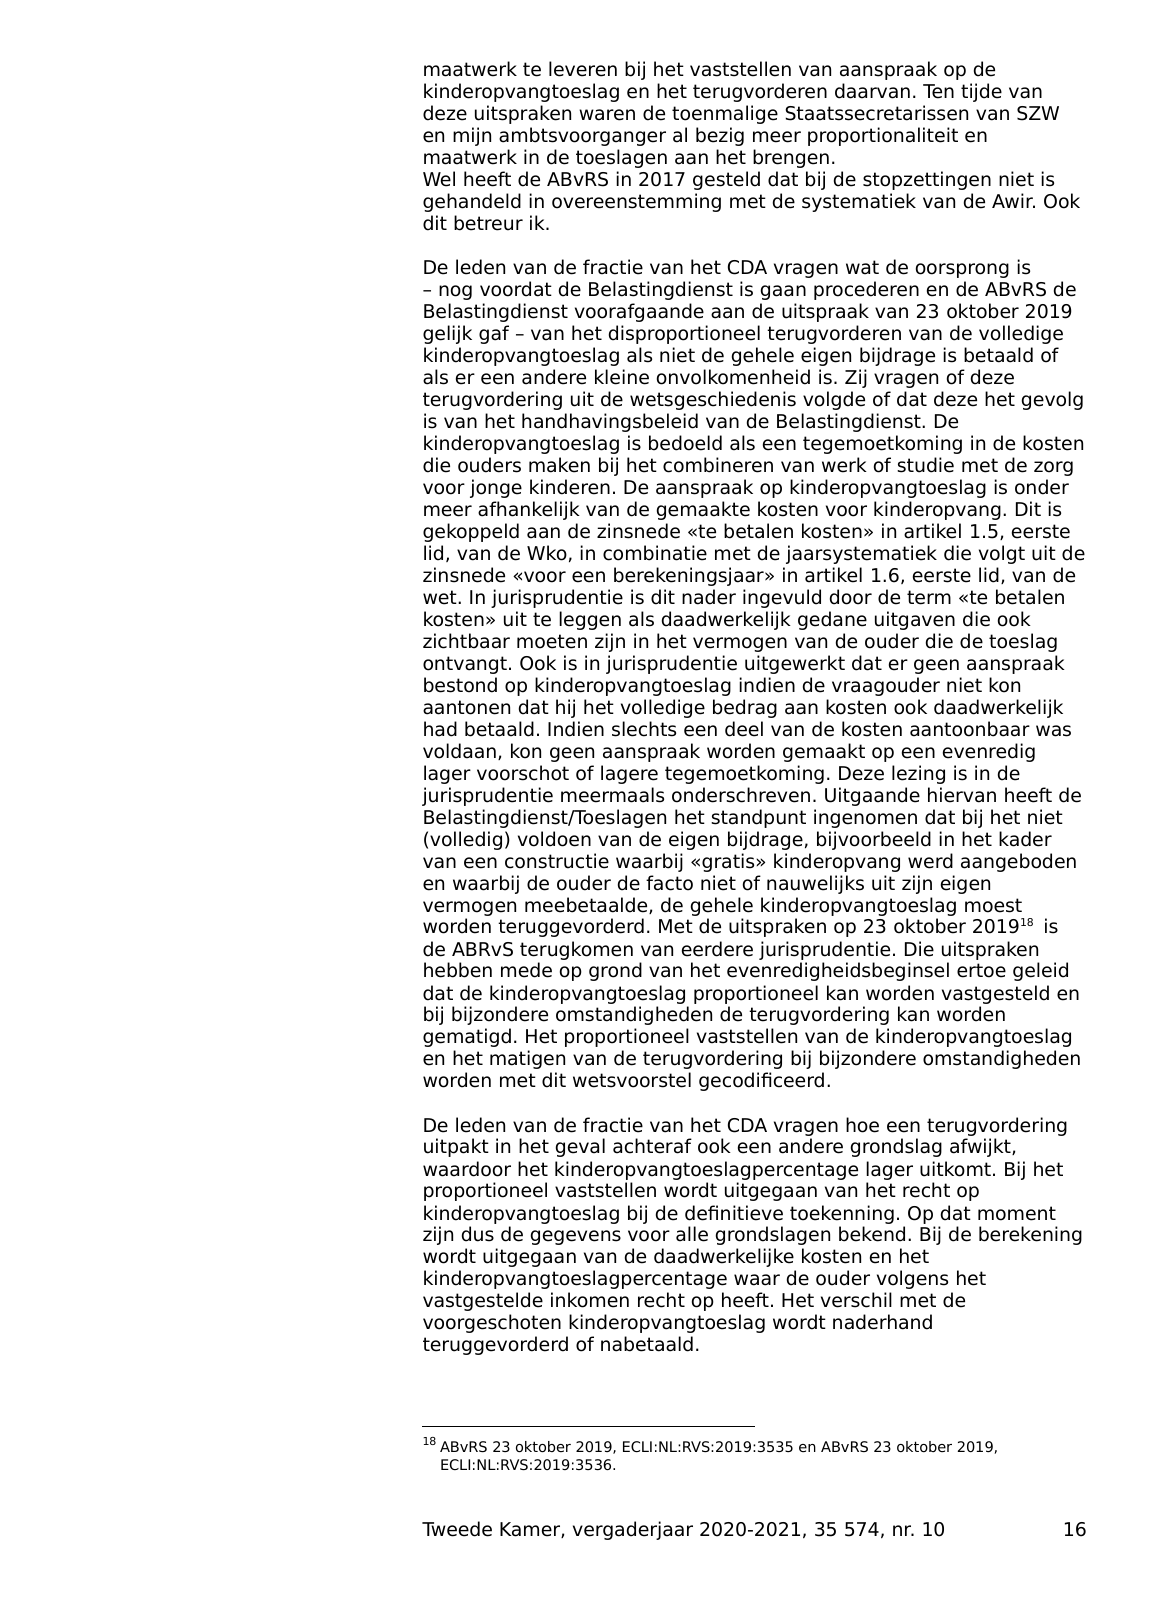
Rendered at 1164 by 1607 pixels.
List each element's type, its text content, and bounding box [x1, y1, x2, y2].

text ABvRS 23 oktober 2019, ECLI:NL:RVS:2019:3535 en ABvRS 23 oktober 2019, ECLI:NL:RVS:2019:3536. [422, 1435, 1087, 1474]
text Wel heeft de ABvRS in 2017 gesteld dat bij de stopzettingen niet is gehandeld in overeenstemming met de systematiek van de Awir. Ook dit betreur ik. [422, 169, 1087, 235]
text maatwerk te leveren bij het vaststellen van aanspraak op de kinderopvangtoeslag en het terugvorderen daarvan. Ten tijde van deze uitspraken waren de toenmalige Staatssecretarissen van SZW en mijn ambtsvoorganger al bezig meer proportionaliteit en maatwerk in de toeslagen aan het brengen. [422, 59, 1087, 169]
text De leden van de fractie van het CDA vragen wat de oorsprong is – nog voordat de Belastingdienst is gaan procederen en de ABvRS de Belastingdienst voorafgaande aan de uitspraak van 23 oktober 2019 gelijk gaf – van het disproportioneel terugvorderen van de volledige kinderopvangtoeslag als niet de gehele eigen bijdrage is betaald of als er een andere kleine onvolkomenheid is. Zij vragen of deze terugvordering uit de wetsgeschiedenis volgde of dat deze het gevolg is van het handhavingsbeleid van de Belastingdienst. De kinderopvangtoeslag is bedoeld als een tegemoetkoming in de kosten die ouders maken bij het combineren van werk of studie met de zorg voor jonge kinderen. De aanspraak op kinderopvangtoeslag is onder meer afhankelijk van de gemaakte kosten voor kinderopvang. Dit is gekoppeld aan de zinsnede «te betalen kosten» in artikel 1.5, eerste lid, van de Wko, in combinatie met de jaarsystematiek die volgt uit de zinsnede «voor een berekeningsjaar» in artikel 1.6, eerste lid, van de wet. In jurisprudentie is dit nader ingevuld door de term «te betalen kosten» uit te leggen als daadwerkelijk gedane uitgaven die ook zichtbaar moeten zijn in het vermogen van de ouder die de toeslag ontvangt. Ook is in jurisprudentie uitgewerkt dat er geen aanspraak bestond op kinderopvangtoeslag indien de vraagouder niet kon aantonen dat hij het volledige bedrag aan kosten ook daadwerkelijk had betaald. Indien slechts een deel van de kosten aantoonbaar was voldaan, kon geen aanspraak worden gemaakt op een evenredig lager voorschot of lagere tegemoetkoming. Deze lezing is in de jurisprudentie meermaals onderschreven. Uitgaande hiervan heeft de Belastingdienst/Toeslagen het standpunt ingenomen dat bij het niet (volledig) voldoen van de eigen bijdrage, bijvoorbeeld in het kader van een constructie waarbij «gratis» kinderopvang werd aangeboden en waarbij de ouder de facto niet of nauwelijks uit zijn eigen vermogen meebetaalde, de gehele kinderopvangtoeslag moest worden teruggevorderd. Met de uitspraken op 23 oktober 2019 is de ABRvS terugkomen van eerdere jurisprudentie. Die uitspraken hebben mede op grond van het evenredigheidsbeginsel ertoe geleid dat de kinderopvangtoeslag proportioneel kan worden vastgesteld en bij bijzondere omstandigheden de terugvordering kan worden gematigd. Het proportioneel vaststellen van de kinderopvangtoeslag en het matigen van de terugvordering bij bijzondere omstandigheden worden met dit wetsvoorstel gecodificeerd. [422, 257, 1087, 1092]
text De leden van de fractie van het CDA vragen hoe een terugvordering uitpakt in het geval achteraf ook een andere grondslag afwijkt, waardoor het kinderopvangtoeslagpercentage lager uitkomt. Bij het proportioneel vaststellen wordt uitgegaan van het recht op kinderopvangtoeslag bij de definitieve toekenning. Op dat moment zijn dus de gegevens voor alle grondslagen bekend. Bij de berekening wordt uitgegaan van de daadwerkelijke kosten en het kinderopvangtoeslagpercentage waar de ouder volgens het vastgestelde inkomen recht op heeft. Het verschil met de voorgeschoten kinderopvangtoeslag wordt naderhand teruggevorderd of nabetaald. [422, 1114, 1087, 1356]
